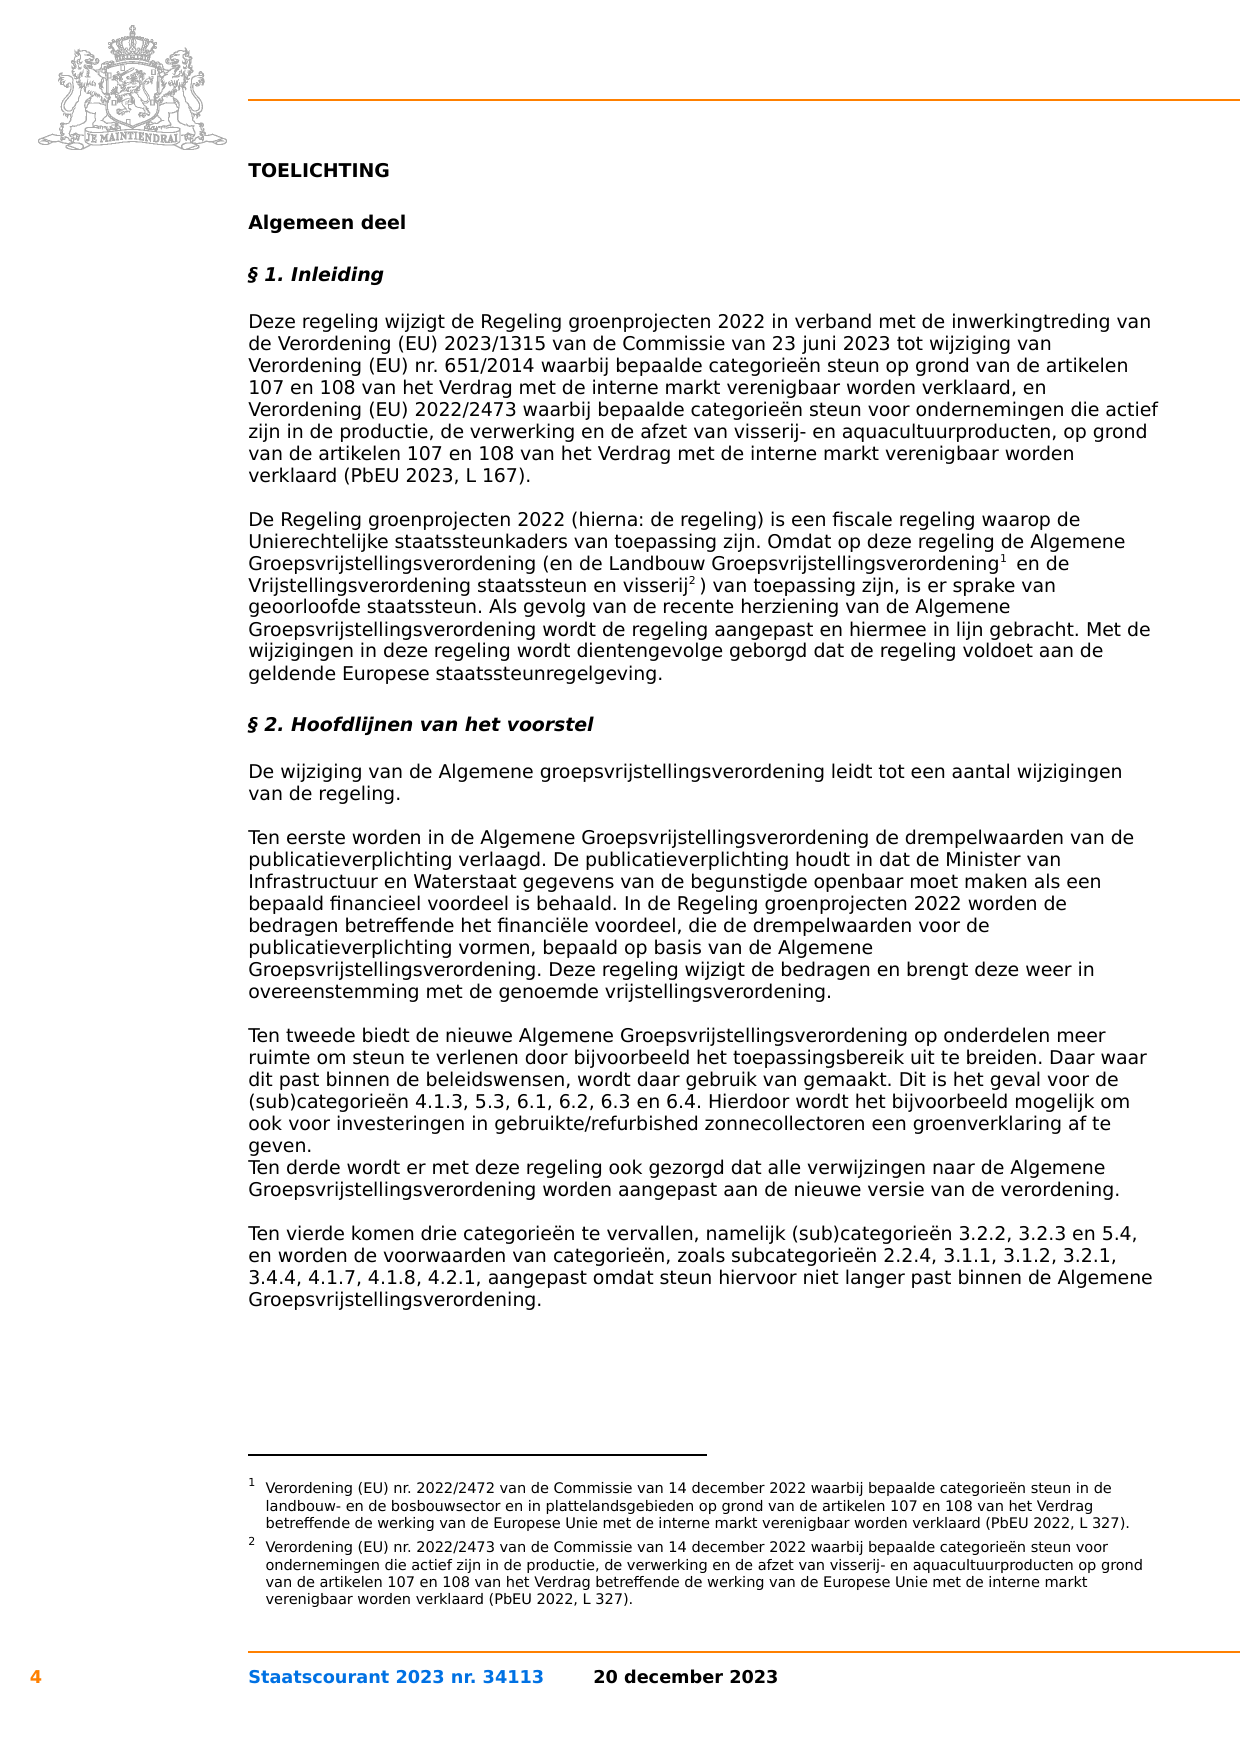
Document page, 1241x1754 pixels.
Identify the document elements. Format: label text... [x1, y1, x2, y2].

text Ten vierde komen drie categorieën te vervallen, namelijk (sub)categorieën 3.2.2, 3.2.3 en 5.4, en worden de voorwaarden van categorieën, zoals subcategorieën 2.2.4, 3.1.1, 3.1.2, 3.2.1, 3.4.4, 4.1.7, 4.1.8, 4.2.1, aangepast omdat steun hiervoor niet langer past binnen de Algemene Groepsvrijstellingsverordening. [248, 1223, 1163, 1311]
text De Regeling groenprojecten 2022 (hierna: de regeling) is een fiscale regeling waarop de Unierechtelijke staatssteunkaders van toepassing zijn. Omdat op deze regeling de Algemene Groepsvrijstellingsverordening (en de Landbouw Groepsvrijstellingsverordening en de Vrijstellingsverordening staatssteun en visserij) van toepassing zijn, is er sprake van geoorloofde staatssteun. Als gevolg van de recente herziening van de Algemene Groepsvrijstellingsverordening wordt de regeling aangepast en hiermee in lijn gebracht. Met de wijzigingen in deze regeling wordt dientengevolge geborgd dat de regeling voldoet aan de geldende Europese staatssteunregelgeving. [248, 508, 1163, 684]
picture [38, 25, 227, 150]
text Ten derde wordt er met deze regeling ook gezorgd dat alle verwijzingen naar de Algemene Groepsvrijstellingsverordening worden aangepast aan de nieuwe versie van de verordening. [248, 1157, 1163, 1201]
text Ten eerste worden in de Algemene Groepsvrijstellingsverordening de drempelwaarden van de publicatieverplichting verlaagd. De publicatieverplichting houdt in dat de Minister van Infrastructuur en Waterstaat gegevens van de begunstigde openbaar moet maken als een bepaald financieel voordeel is behaald. In de Regeling groenprojecten 2022 worden de bedragen betreffende het financiële voordeel, die de drempelwaarden voor de publicatieverplichting vormen, bepaald op basis van de Algemene Groepsvrijstellingsverordening. Deze regeling wijzigt de bedragen en brengt deze weer in overeenstemming met de genoemde vrijstellingsverordening. [248, 827, 1163, 1003]
text Verordening (EU) nr. 2022/2472 van de Commissie van 14 december 2022 waarbij bepaalde categorieën steun in de landbouw- en de bosbouwsector en in plattelandsgebieden op grond van de artikelen 107 en 108 van het Verdrag betreffende de werking van de Europese Unie met de interne markt verenigbaar worden verklaard (PbEU 2022, L 327). [248, 1476, 1163, 1532]
subtitle Algemeen deel [248, 212, 1163, 234]
text De wijziging van de Algemene groepsvrijstellingsverordening leidt tot een aantal wijzigingen van de regeling. [248, 761, 1163, 805]
text Deze regeling wijzigt de Regeling groenprojecten 2022 in verband met de inwerkingtreding van de Verordening (EU) 2023/1315 van de Commissie van 23 juni 2023 tot wijziging van Verordening (EU) nr. 651/2014 waarbij bepaalde categorieën steun op grond van de artikelen 107 en 108 van het Verdrag met de interne markt verenigbaar worden verklaard, en Verordening (EU) 2022/2473 waarbij bepaalde categorieën steun voor ondernemingen die actief zijn in de productie, de verwerking en de afzet van visserij- en aquacultuurproducten, op grond van de artikelen 107 en 108 van het Verdrag met de interne markt verenigbaar worden verklaard (PbEU 2023, L 167). [248, 311, 1163, 487]
text Ten tweede biedt de nieuwe Algemene Groepsvrijstellingsverordening op onderdelen meer ruimte om steun te verlenen door bijvoorbeeld het toepassingsbereik uit te breiden. Daar waar dit past binnen de beleidswensen, wordt daar gebruik van gemaakt. Dit is het geval voor de (sub)categorieën 4.1.3, 5.3, 6.1, 6.2, 6.3 en 6.4. Hierdoor wordt het bijvoorbeeld mogelijk om ook voor investeringen in gebruikte/refurbished zonnecollectoren een groenverklaring af te geven. [248, 1025, 1163, 1157]
text Verordening (EU) nr. 2022/2473 van de Commissie van 14 december 2022 waarbij bepaalde categorieën steun voor ondernemingen die actief zijn in de productie, de verwerking en de afzet van visserij- en aquacultuurproducten op grond van de artikelen 107 en 108 van het Verdrag betreffende de werking van de Europese Unie met de interne markt verenigbaar worden verklaard (PbEU 2022, L 327). [248, 1535, 1163, 1608]
subtitle § 1. Inleiding [248, 264, 1163, 286]
subtitle TOELICHTING [248, 160, 1163, 182]
subtitle § 2. Hoofdlijnen van het voorstel [248, 714, 1163, 736]
